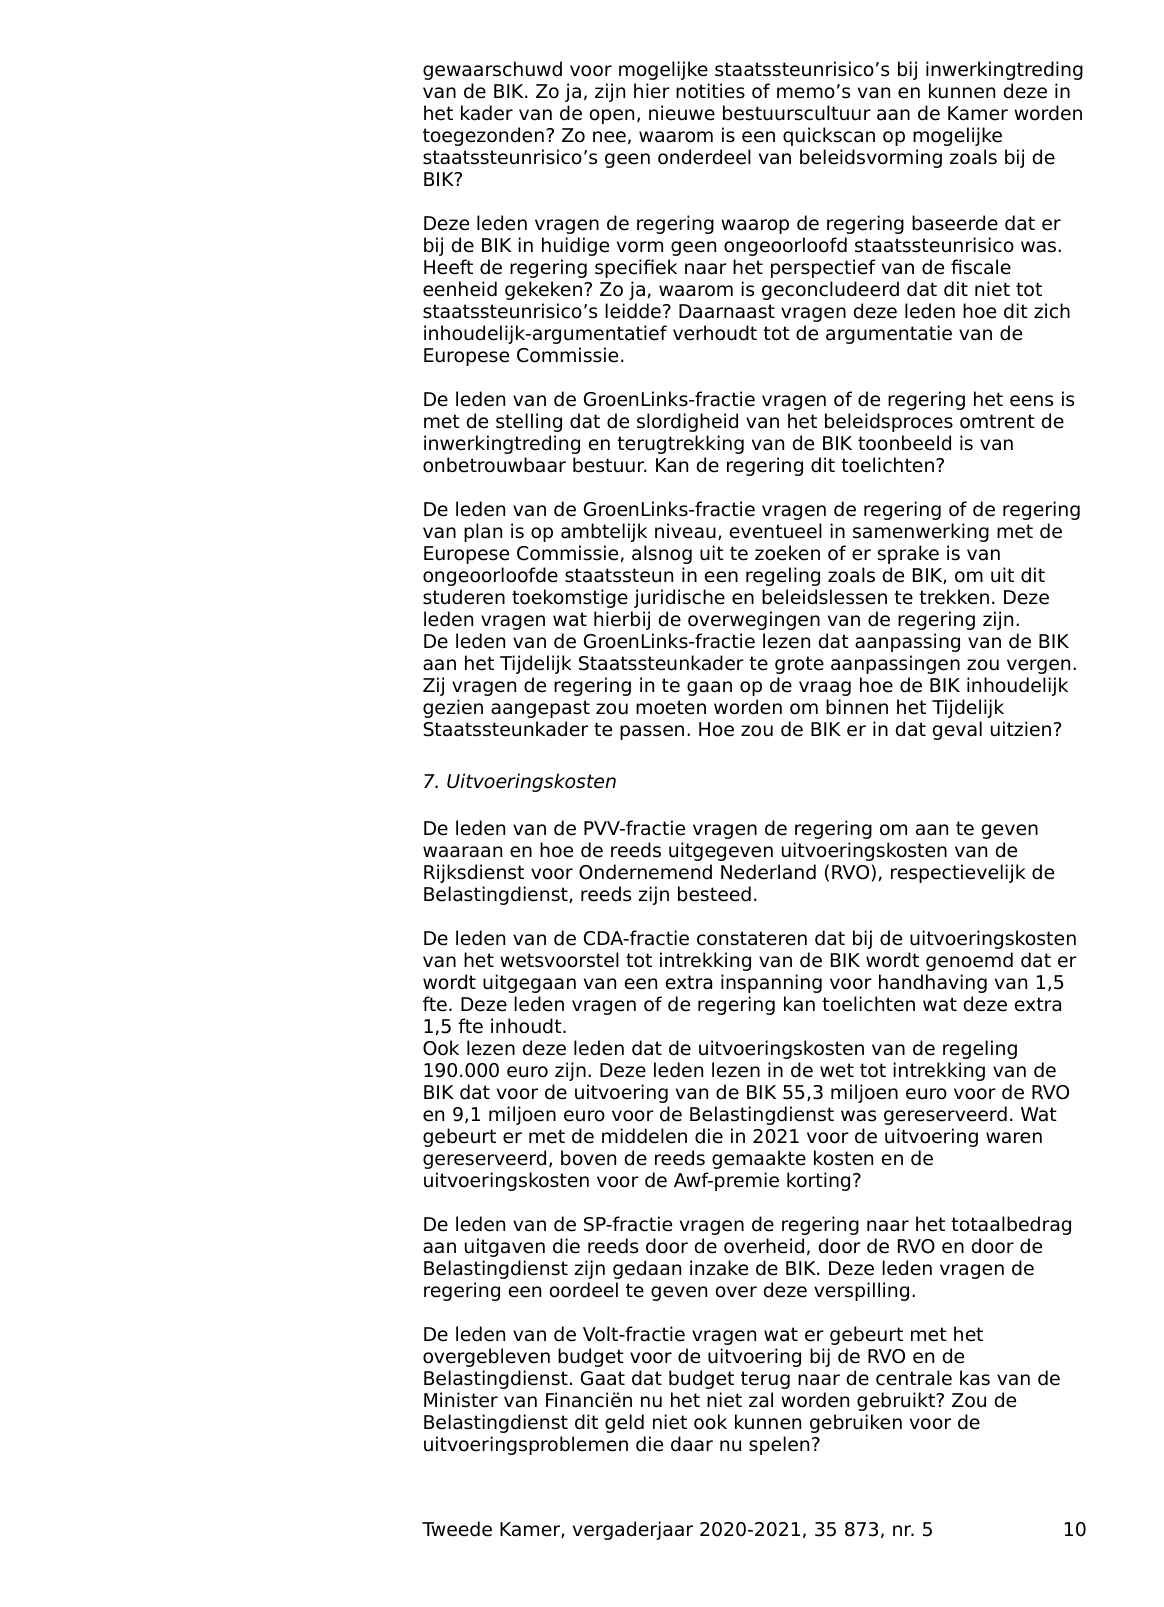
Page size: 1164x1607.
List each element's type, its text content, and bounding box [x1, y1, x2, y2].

text De leden van de GroenLinks-fractie lezen dat aanpassing van de BIK aan het Tijdelijk Staatssteunkader te grote aanpassingen zou vergen. Zij vragen de regering in te gaan op de vraag hoe de BIK inhoudelijk gezien aangepast zou moeten worden om binnen het Tijdelijk Staatssteunkader te passen. Hoe zou de BIK er in dat geval uitzien? [422, 631, 1087, 741]
text De leden van de PVV-fractie vragen de regering om aan te geven waaraan en hoe de reeds uitgegeven uitvoeringskosten van de Rijksdienst voor Ondernemend Nederland (RVO), respectievelijk de Belastingdienst, reeds zijn besteed. [422, 818, 1087, 906]
text Ook lezen deze leden dat de uitvoeringskosten van de regeling 190.000 euro zijn. Deze leden lezen in de wet tot intrekking van de BIK dat voor de uitvoering van de BIK 55,3 miljoen euro voor de RVO en 9,1 miljoen euro voor de Belastingdienst was gereserveerd. Wat gebeurt er met de middelen die in 2021 voor de uitvoering waren gereserveerd, boven de reeds gemaakte kosten en de uitvoeringskosten voor de Awf-premie korting? [422, 1038, 1087, 1192]
text De leden van de CDA-fractie constateren dat bij de uitvoeringskosten van het wetsvoorstel tot intrekking van de BIK wordt genoemd dat er wordt uitgegaan van een extra inspanning voor handhaving van 1,5 fte. Deze leden vragen of de regering kan toelichten wat deze extra 1,5 fte inhoudt. [422, 928, 1087, 1038]
text De leden van de Volt-fractie vragen wat er gebeurt met het overgebleven budget voor de uitvoering bij de RVO en de Belastingdienst. Gaat dat budget terug naar de centrale kas van de Minister van Financiën nu het niet zal worden gebruikt? Zou de Belastingdienst dit geld niet ook kunnen gebruiken voor de uitvoeringsproblemen die daar nu spelen? [422, 1324, 1087, 1456]
text gewaarschuwd voor mogelijke staatssteunrisico’s bij inwerkingtreding van de BIK. Zo ja, zijn hier notities of memo’s van en kunnen deze in het kader van de open, nieuwe bestuurscultuur aan de Kamer worden toegezonden? Zo nee, waarom is een quickscan op mogelijke staatssteunrisico’s geen onderdeel van beleidsvorming zoals bij de BIK? [422, 59, 1087, 191]
text De leden van de SP-fractie vragen de regering naar het totaalbedrag aan uitgaven die reeds door de overheid, door de RVO en door de Belastingdienst zijn gedaan inzake de BIK. Deze leden vragen de regering een oordeel te geven over deze verspilling. [422, 1214, 1087, 1302]
subtitle 7. Uitvoeringskosten [422, 771, 1087, 793]
text De leden van de GroenLinks-fractie vragen of de regering het eens is met de stelling dat de slordigheid van het beleidsproces omtrent de inwerkingtreding en terugtrekking van de BIK toonbeeld is van onbetrouwbaar bestuur. Kan de regering dit toelichten? [422, 389, 1087, 477]
text Deze leden vragen de regering waarop de regering baseerde dat er bij de BIK in huidige vorm geen ongeoorloofd staatssteunrisico was. Heeft de regering specifiek naar het perspectief van de fiscale eenheid gekeken? Zo ja, waarom is geconcludeerd dat dit niet tot staatssteunrisico’s leidde? Daarnaast vragen deze leden hoe dit zich inhoudelijk-argumentatief verhoudt tot de argumentatie van de Europese Commissie. [422, 213, 1087, 367]
text De leden van de GroenLinks-fractie vragen de regering of de regering van plan is op ambtelijk niveau, eventueel in samenwerking met de Europese Commissie, alsnog uit te zoeken of er sprake is van ongeoorloofde staatssteun in een regeling zoals de BIK, om uit dit studeren toekomstige juridische en beleidslessen te trekken. Deze leden vragen wat hierbij de overwegingen van de regering zijn. [422, 499, 1087, 631]
